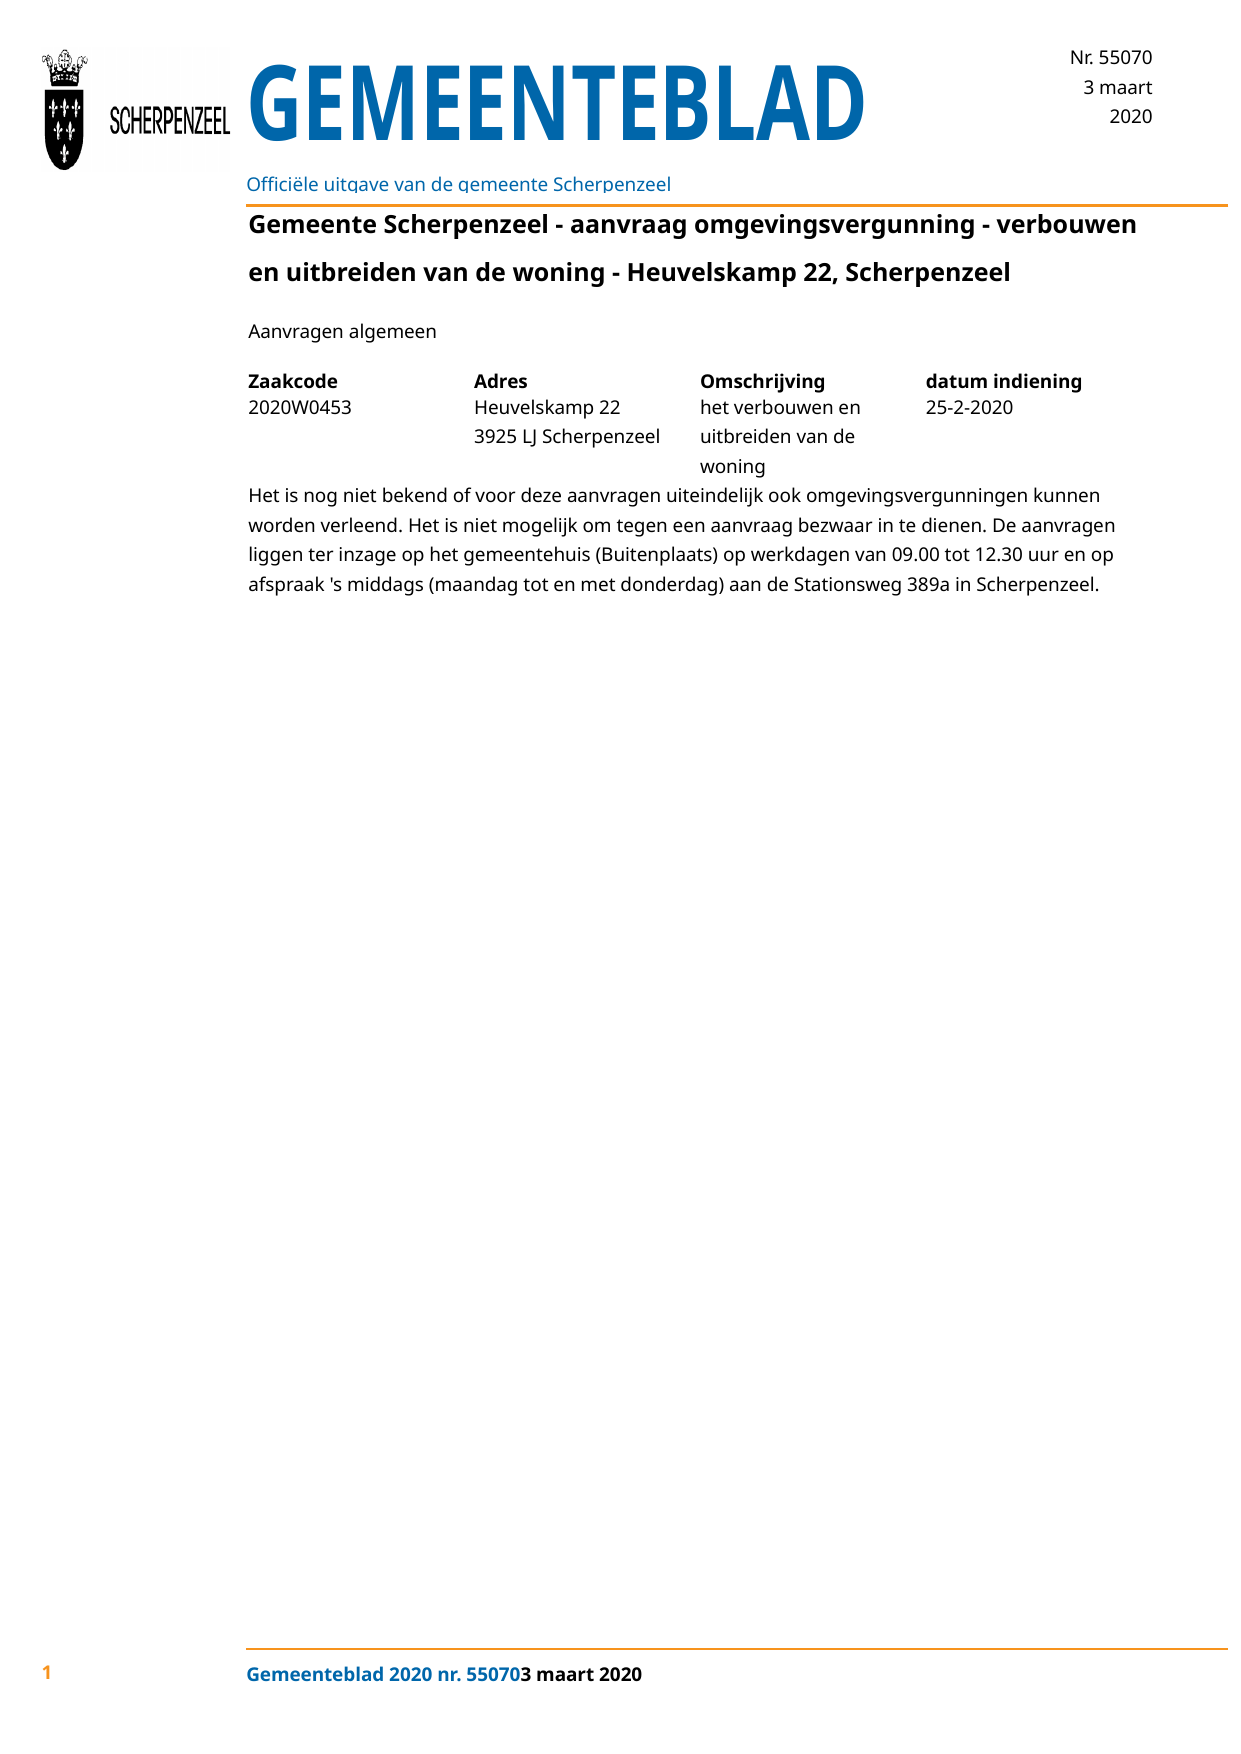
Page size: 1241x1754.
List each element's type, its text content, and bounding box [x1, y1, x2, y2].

table_cell 2020W0453 [248, 394, 474, 479]
text Het is nog niet bekend of voor deze aanvragen uiteindelijk ook omgevingsvergunningen kunnen worden verleend. Het is niet mogelijk om tegen een aanvraag bezwaar in te dienen. De aanvragen liggen ter inzage op het gemeentehuis (Buitenplaats) op werkdagen van 09.00 tot 12.30 uur en op afspraak 's middags (maandag tot en met donderdag) aan de Stationsweg 389a in Scherpenzeel. [248, 482, 1152, 597]
table_header Zaakcode [248, 369, 474, 394]
text Aanvragen algemeen [248, 318, 1152, 344]
table_cell het verbouwen en uitbreiden van de woning [700, 394, 926, 479]
table_cell Heuvelskamp 22 3925 LJ Scherpenzeel [474, 394, 700, 479]
table_header datum indiening [926, 369, 1152, 394]
table_header Adres [474, 369, 700, 394]
table_cell 25-2-2020 [926, 394, 1152, 479]
table_header Omschrijving [700, 369, 926, 394]
picture [41, 47, 231, 172]
text Gemeente Scherpenzeel - aanvraag omgevingsvergunning - verbouwen en uitbreiden van de woning - Heuvelskamp 22, Scherpenzeel [248, 207, 1152, 288]
